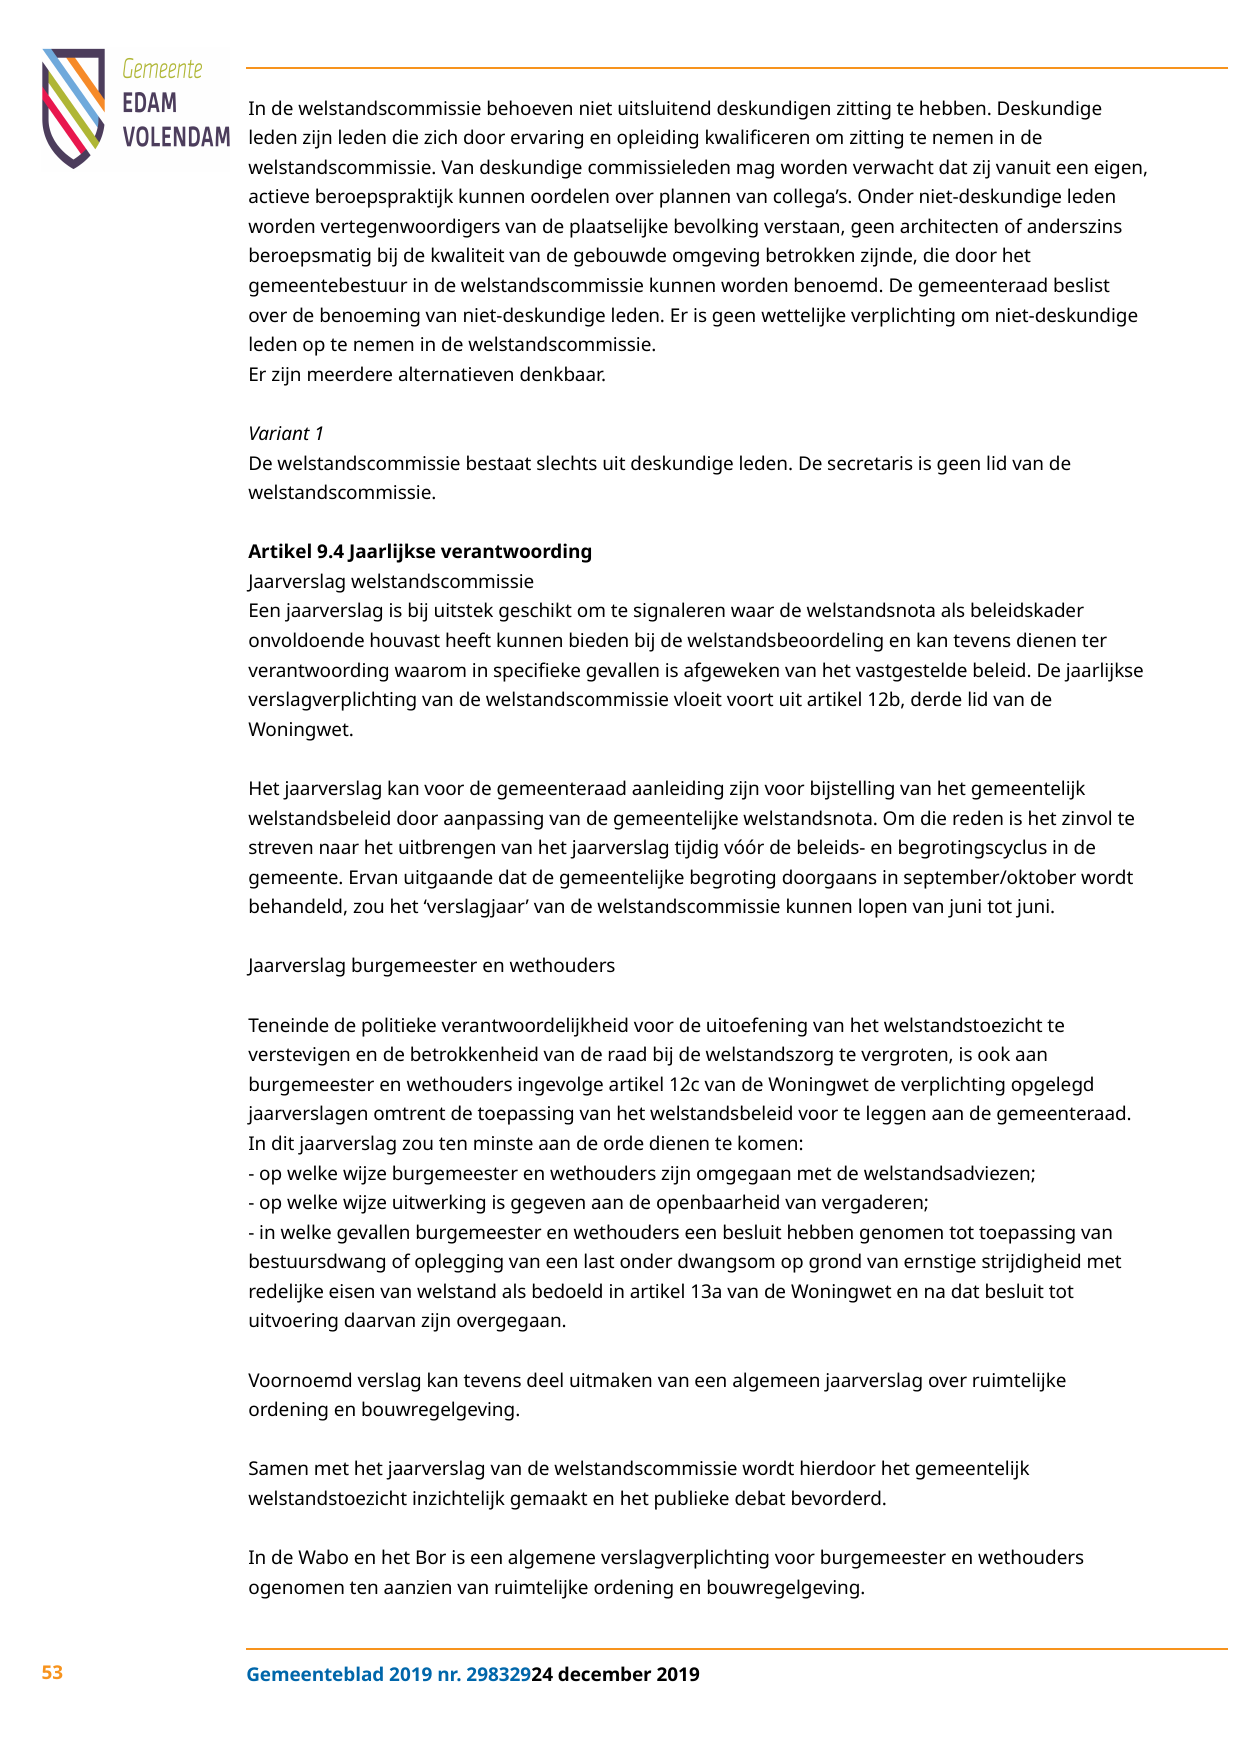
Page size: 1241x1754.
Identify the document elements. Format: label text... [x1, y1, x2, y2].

text Het jaarverslag kan voor de gemeenteraad aanleiding zijn voor bijstelling van het gemeentelijk welstandsbeleid door aanpassing van de gemeentelijke welstandsnota. Om die reden is het zinvol te streven naar het uitbrengen van het jaarverslag tijdig vóór de beleids- en begrotingscyclus in de gemeente. Ervan uitgaande dat de gemeentelijke begroting doorgaans in september/oktober wordt behandeld, zou het ‘verslagjaar’ van de welstandscommissie kunnen lopen van juni tot juni. [248, 775, 1152, 919]
text - in welke gevallen burgemeester en wethouders een besluit hebben genomen tot toepassing van bestuursdwang of oplegging van een last onder dwangsom op grond van ernstige strijdigheid met redelijke eisen van welstand als bedoeld in artikel 13a van de Woningwet en na dat besluit tot uitvoering daarvan zijn overgegaan. [248, 1219, 1152, 1333]
text Samen met het jaarverslag van de welstandscommissie wordt hierdoor het gemeentelijk welstandstoezicht inzichtelijk gemaakt en het publieke debat bevorderd. [248, 1456, 1152, 1511]
text Voornoemd verslag kan tevens deel uitmaken van een algemeen jaarverslag over ruimtelijke ordening en bouwregelgeving. [248, 1367, 1152, 1422]
text Jaarverslag burgemeester en wethouders [248, 953, 1152, 978]
text In de welstandscommissie behoeven niet uitsluitend deskundigen zitting te hebben. Deskundige leden zijn leden die zich door ervaring en opleiding kwalificeren om zitting te nemen in de welstandscommissie. Van deskundige commissieleden mag worden verwacht dat zij vanuit een eigen, actieve beroepspraktijk kunnen oordelen over plannen van collega’s. Onder niet-deskundige leden worden vertegenwoordigers van de plaatselijke bevolking verstaan, geen architecten of anderszins beroepsmatig bij de kwaliteit van de gebouwde omgeving betrokken zijnde, die door het gemeentebestuur in de welstandscommissie kunnen worden benoemd. De gemeenteraad beslist over de benoeming van niet-deskundige leden. Er is geen wettelijke verplichting om niet-deskundige leden op te nemen in de welstandscommissie. [248, 95, 1152, 357]
text Een jaarverslag is bij uitstek geschikt om te signaleren waar de welstandsnota als beleidskader onvoldoende houvast heeft kunnen bieden bij de welstandsbeoordeling en kan tevens dienen ter verantwoording waarom in specifieke gevallen is afgeweken van het vastgestelde beleid. De jaarlijkse verslagverplichting van de welstandscommissie vloeit voort uit artikel 12b, derde lid van de Woningwet. [248, 598, 1152, 742]
text Jaarverslag welstandscommissie [248, 568, 1152, 594]
text - op welke wijze uitwerking is gegeven aan de openbaarheid van vergaderen; [248, 1189, 1152, 1215]
text Er zijn meerdere alternatieven denkbaar. [248, 361, 1152, 387]
text In de Wabo en het Bor is een algemene verslagverplichting voor burgemeester en wethouders ogenomen ten aanzien van ruimtelijke ordening en bouwregelgeving. [248, 1544, 1152, 1600]
text - op welke wijze burgemeester en wethouders zijn omgegaan met de welstandsadviezen; [248, 1160, 1152, 1186]
text De welstandscommissie bestaat slechts uit deskundige leden. De secretaris is geen lid van de welstandscommissie. [248, 450, 1152, 505]
picture [41, 47, 231, 172]
text Teneinde de politieke verantwoordelijkheid voor de uitoefening van het welstandstoezicht te verstevigen en de betrokkenheid van de raad bij de welstandszorg te vergroten, is ook aan burgemeester en wethouders ingevolge artikel 12c van de Woningwet de verplichting opgelegd jaarverslagen omtrent de toepassing van het welstandsbeleid voor te leggen aan de gemeenteraad. In dit jaarverslag zou ten minste aan de orde dienen te komen: [248, 1012, 1152, 1156]
text Artikel 9.4 Jaarlijkse verantwoording [248, 538, 1152, 564]
text Variant 1 [248, 420, 1152, 446]
